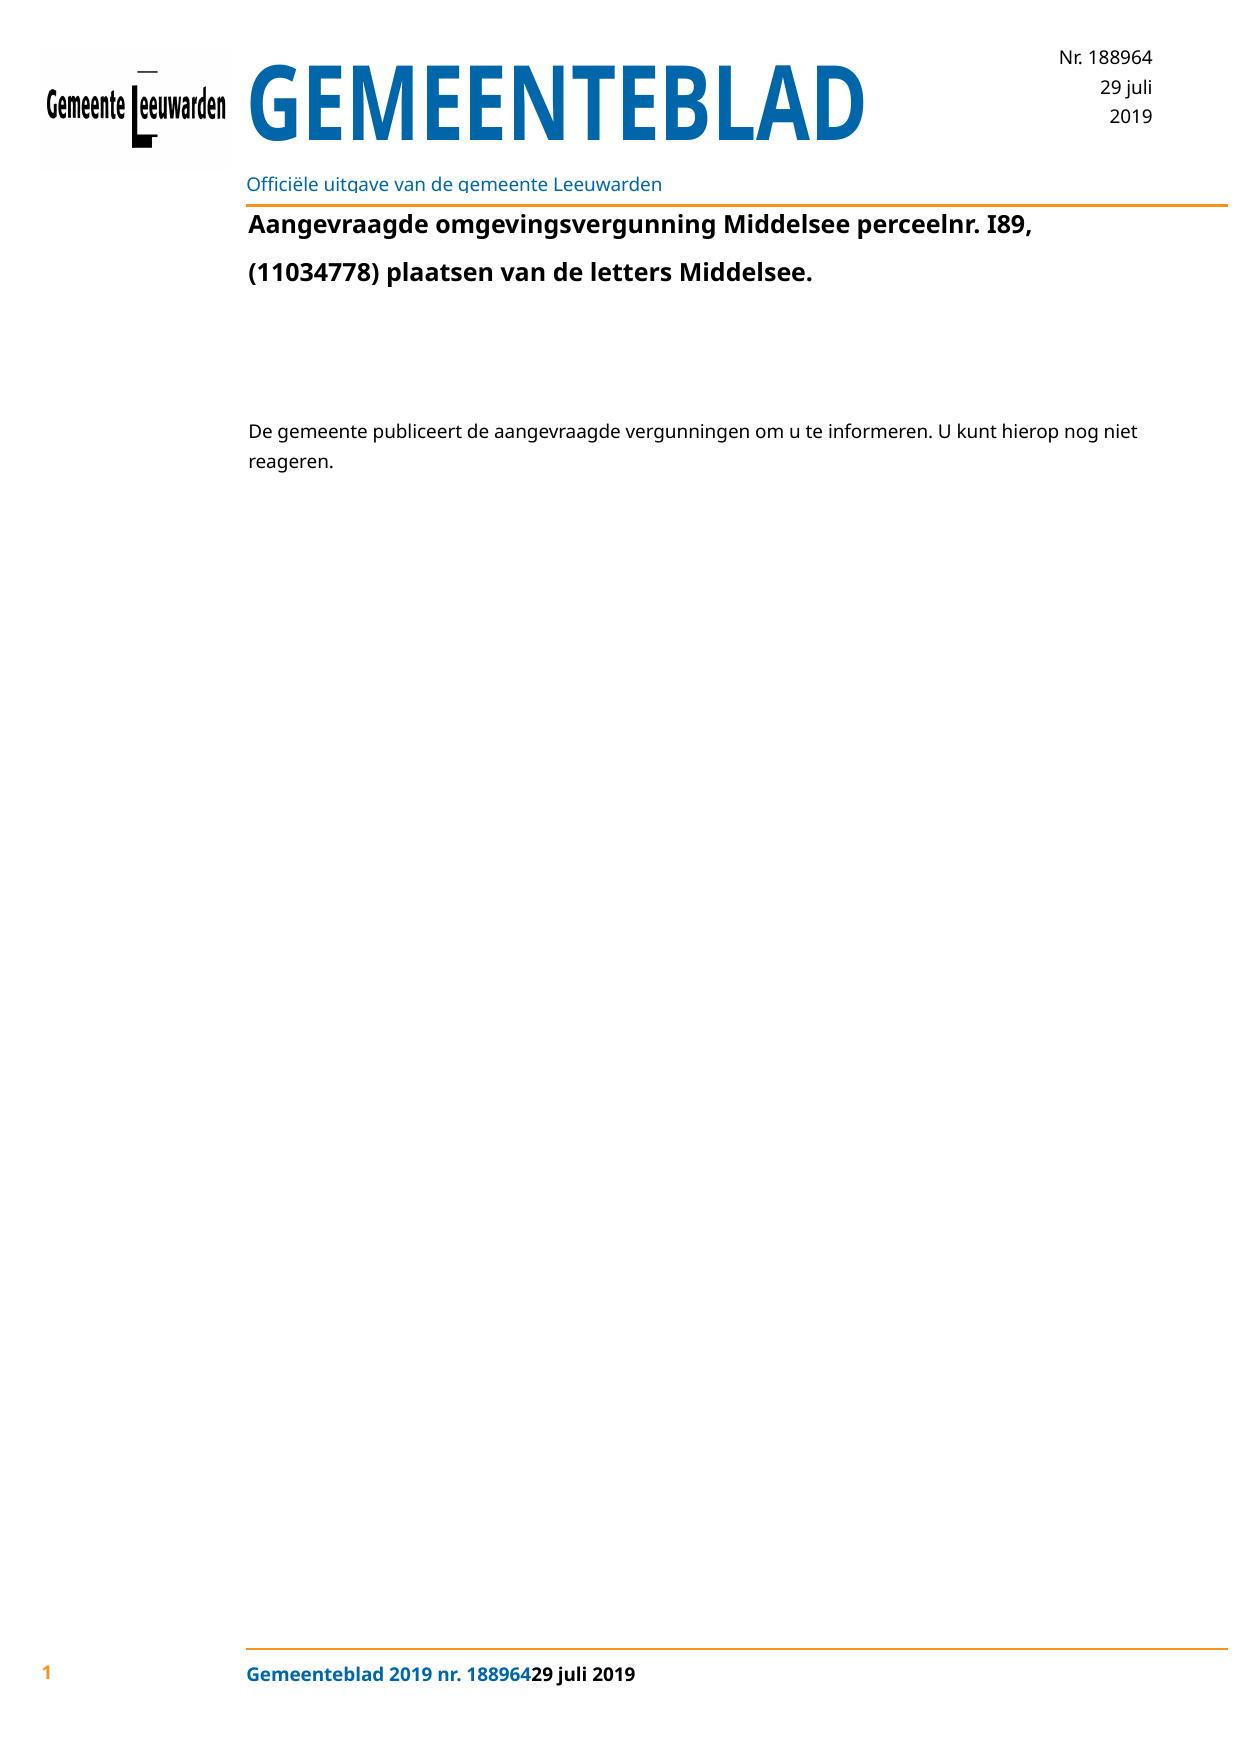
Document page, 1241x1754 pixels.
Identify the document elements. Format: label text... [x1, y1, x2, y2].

text De gemeente publiceert de aangevraagde vergunningen om u te informeren. U kunt hierop nog niet reageren. [248, 419, 1152, 474]
text Aangevraagde omgevingsvergunning Middelsee perceelnr. I89, (11034778) plaatsen van de letters Middelsee. [248, 207, 1152, 288]
picture [41, 47, 231, 172]
